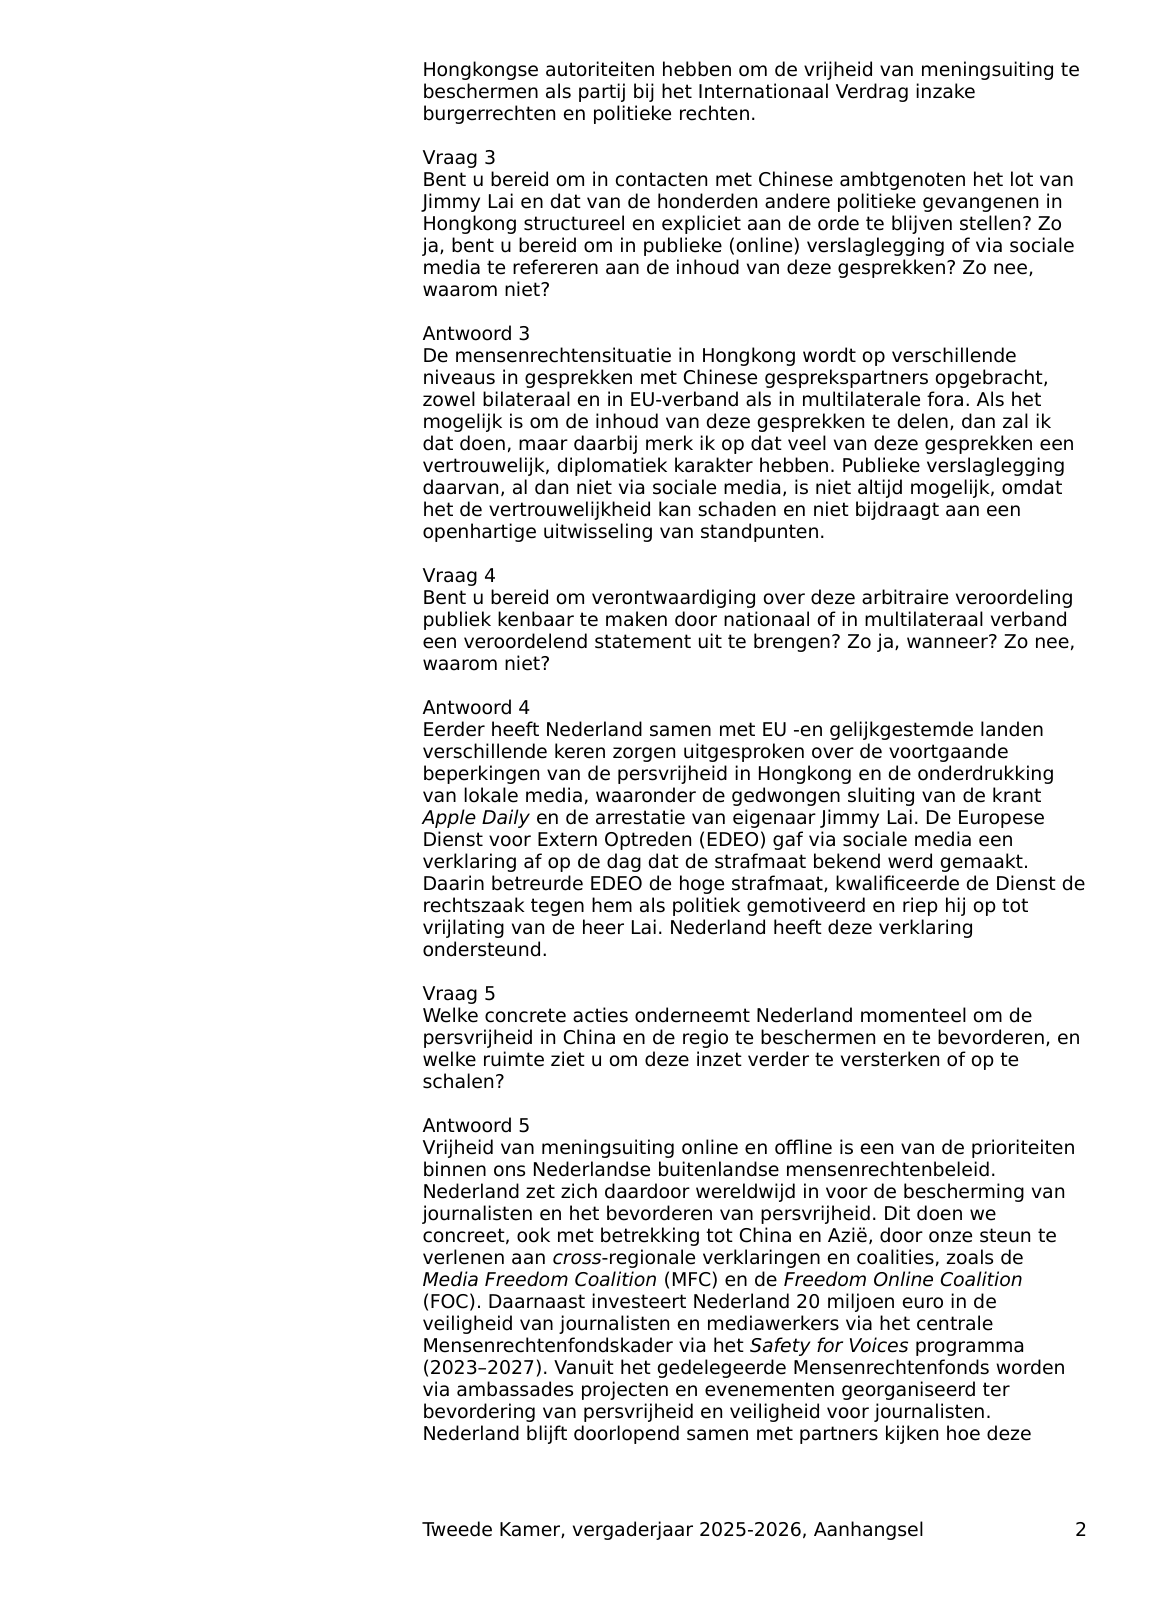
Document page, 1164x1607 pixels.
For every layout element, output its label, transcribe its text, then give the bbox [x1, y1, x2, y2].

text Vraag 5 [422, 983, 1087, 1005]
text Vraag 3 [422, 147, 1087, 169]
text Antwoord 3 [422, 323, 1087, 345]
text Welke concrete acties onderneemt Nederland momenteel om de persvrijheid in China en de regio te beschermen en te bevorderen, en welke ruimte ziet u om deze inzet verder te versterken of op te schalen? [422, 1005, 1087, 1093]
text Antwoord 4 [422, 697, 1087, 719]
text De mensenrechtensituatie in Hongkong wordt op verschillende niveaus in gesprekken met Chinese gesprekspartners opgebracht, zowel bilateraal en in EU-verband als in multilaterale fora. Als het mogelijk is om de inhoud van deze gesprekken te delen, dan zal ik dat doen, maar daarbij merk ik op dat veel van deze gesprekken een vertrouwelijk, diplomatiek karakter hebben. Publieke verslaglegging daarvan, al dan niet via sociale media, is niet altijd mogelijk, omdat het de vertrouwelijkheid kan schaden en niet bijdraagt aan een openhartige uitwisseling van standpunten. [422, 345, 1087, 543]
text Vraag 4 [422, 565, 1087, 587]
text Bent u bereid om verontwaardiging over deze arbitraire veroordeling publiek kenbaar te maken door nationaal of in multilateraal verband een veroordelend statement uit te brengen? Zo ja, wanneer? Zo nee, waarom niet? [422, 587, 1087, 675]
text Eerder heeft Nederland samen met EU -en gelijkgestemde landen verschillende keren zorgen uitgesproken over de voortgaande beperkingen van de persvrijheid in Hongkong en de onderdrukking van lokale media, waaronder de gedwongen sluiting van de krant Apple Daily en de arrestatie van eigenaar Jimmy Lai. De Europese Dienst voor Extern Optreden (EDEO) gaf via sociale media een verklaring af op de dag dat de strafmaat bekend werd gemaakt. Daarin betreurde EDEO de hoge strafmaat, kwalificeerde de Dienst de rechtszaak tegen hem als politiek gemotiveerd en riep hij op tot vrijlating van de heer Lai. Nederland heeft deze verklaring ondersteund. [422, 719, 1087, 961]
text Vrijheid van meningsuiting online en offline is een van de prioriteiten binnen ons Nederlandse buitenlandse mensenrechtenbeleid. Nederland zet zich daardoor wereldwijd in voor de bescherming van journalisten en het bevorderen van persvrijheid. Dit doen we concreet, ook met betrekking tot China en Azië, door onze steun te verlenen aan cross-regionale verklaringen en coalities, zoals de Media Freedom Coalition (MFC) en de Freedom Online Coalition (FOC). Daarnaast investeert Nederland 20 miljoen euro in de veiligheid van journalisten en mediawerkers via het centrale Mensenrechtenfondskader via het Safety for Voices programma (2023–2027). Vanuit het gedelegeerde Mensenrechtenfonds worden via ambassades projecten en evenementen georganiseerd ter bevordering van persvrijheid en veiligheid voor journalisten. Nederland blijft doorlopend samen met partners kijken hoe deze [422, 1137, 1087, 1445]
text Bent u bereid om in contacten met Chinese ambtgenoten het lot van Jimmy Lai en dat van de honderden andere politieke gevangenen in Hongkong structureel en expliciet aan de orde te blijven stellen? Zo ja, bent u bereid om in publieke (online) verslaglegging of via sociale media te refereren aan de inhoud van deze gesprekken? Zo nee, waarom niet? [422, 169, 1087, 301]
text Hongkongse autoriteiten hebben om de vrijheid van meningsuiting te beschermen als partij bij het Internationaal Verdrag inzake burgerrechten en politieke rechten. [422, 59, 1087, 125]
text Antwoord 5 [422, 1115, 1087, 1137]
